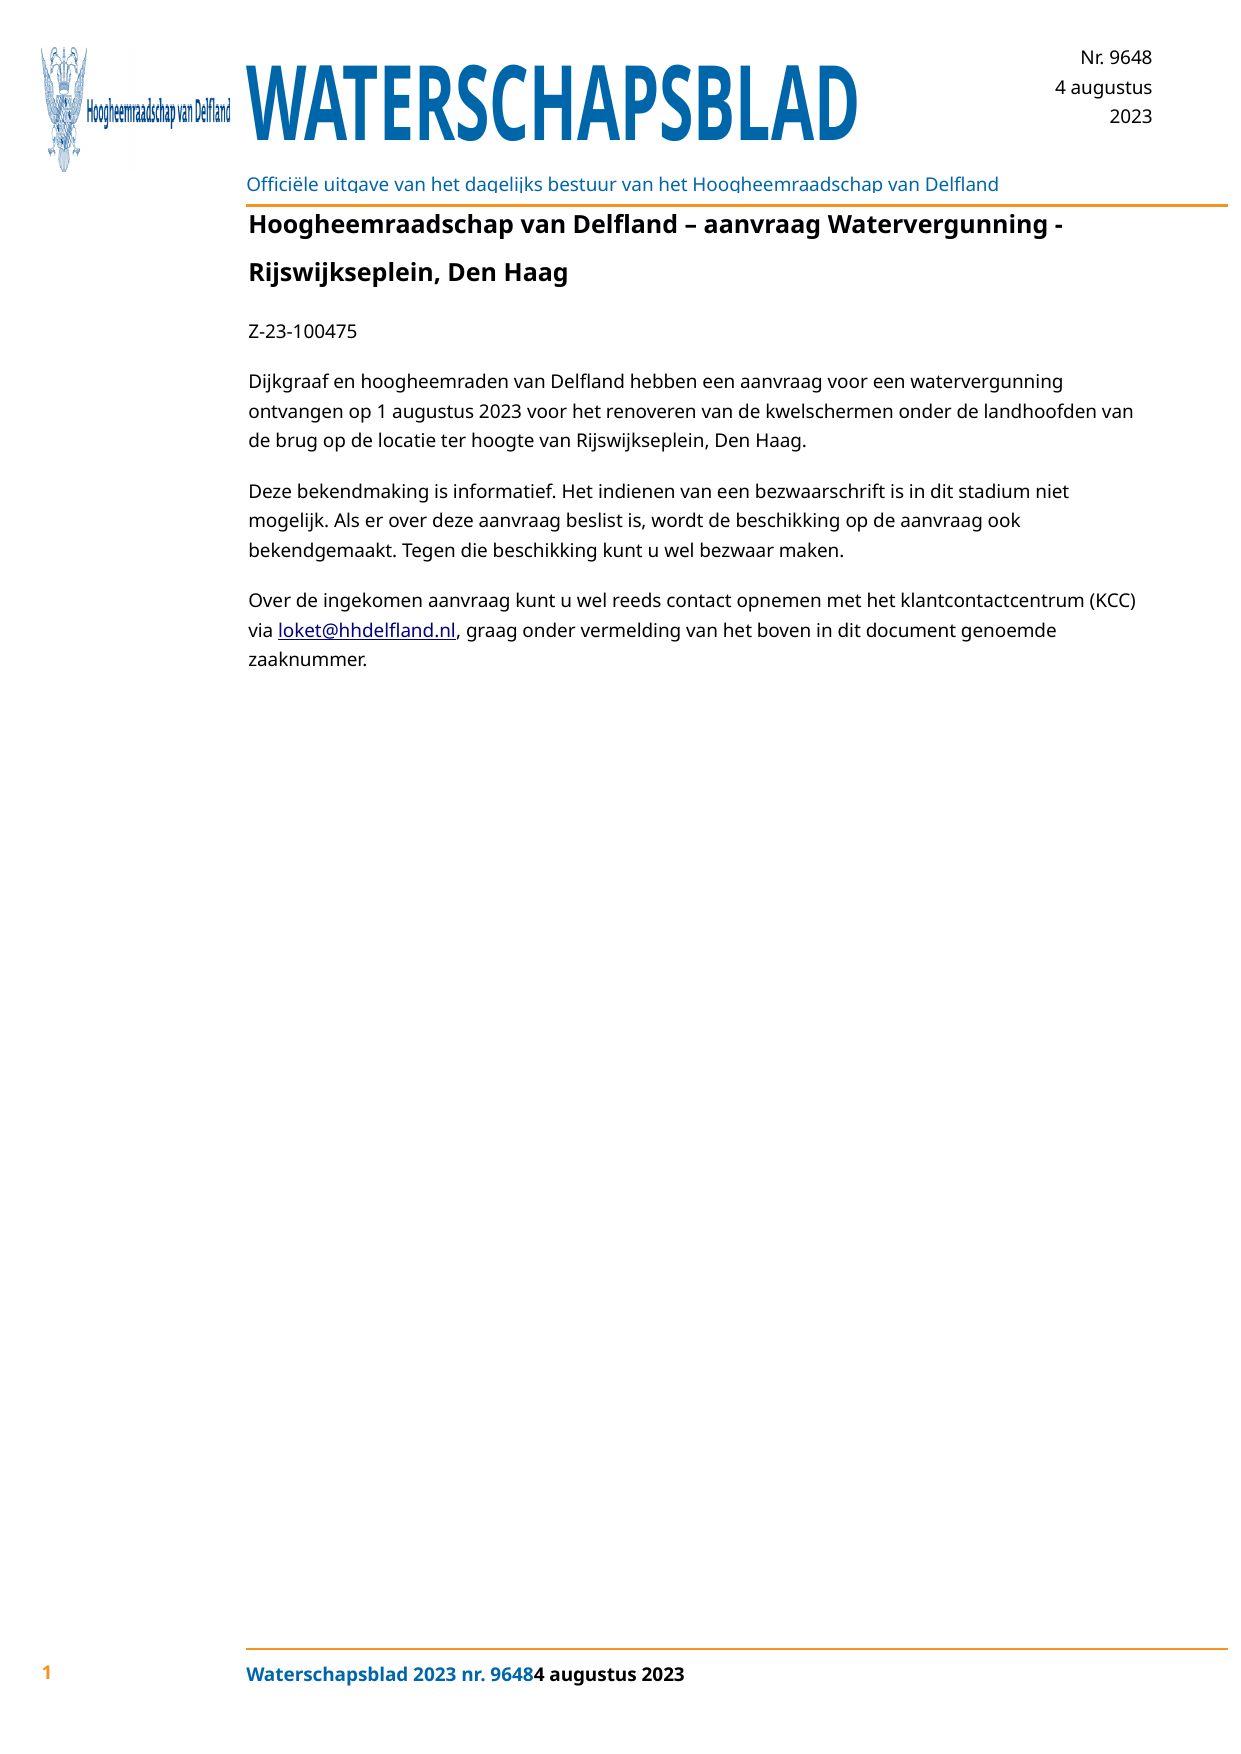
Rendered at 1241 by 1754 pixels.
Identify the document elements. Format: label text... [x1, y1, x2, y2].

picture [41, 47, 231, 172]
text Deze bekendmaking is informatief. Het indienen van een bezwaarschrift is in dit stadium niet mogelijk. Als er over deze aanvraag beslist is, wordt de beschikking op de aanvraag ook bekendgemaakt. Tegen die beschikking kunt u wel bezwaar maken. [248, 478, 1152, 563]
text Z-23-100475 [248, 318, 1152, 344]
text Over de ingekomen aanvraag kunt u wel reeds contact opnemen met het klantcontactcentrum (KCC) via loket@hhdelfland.nl, graag onder vermelding van het boven in dit document genoemde zaaknummer. [248, 587, 1152, 672]
text Dijkgraaf en hoogheemraden van Delfland hebben een aanvraag voor een watervergunning ontvangen op 1 augustus 2023 voor het renoveren van de kwelschermen onder de landhoofden van de brug op de locatie ter hoogte van Rijswijkseplein, Den Haag. [248, 368, 1152, 453]
text Hoogheemraadschap van Delfland – aanvraag Watervergunning - Rijswijkseplein, Den Haag [248, 207, 1152, 288]
